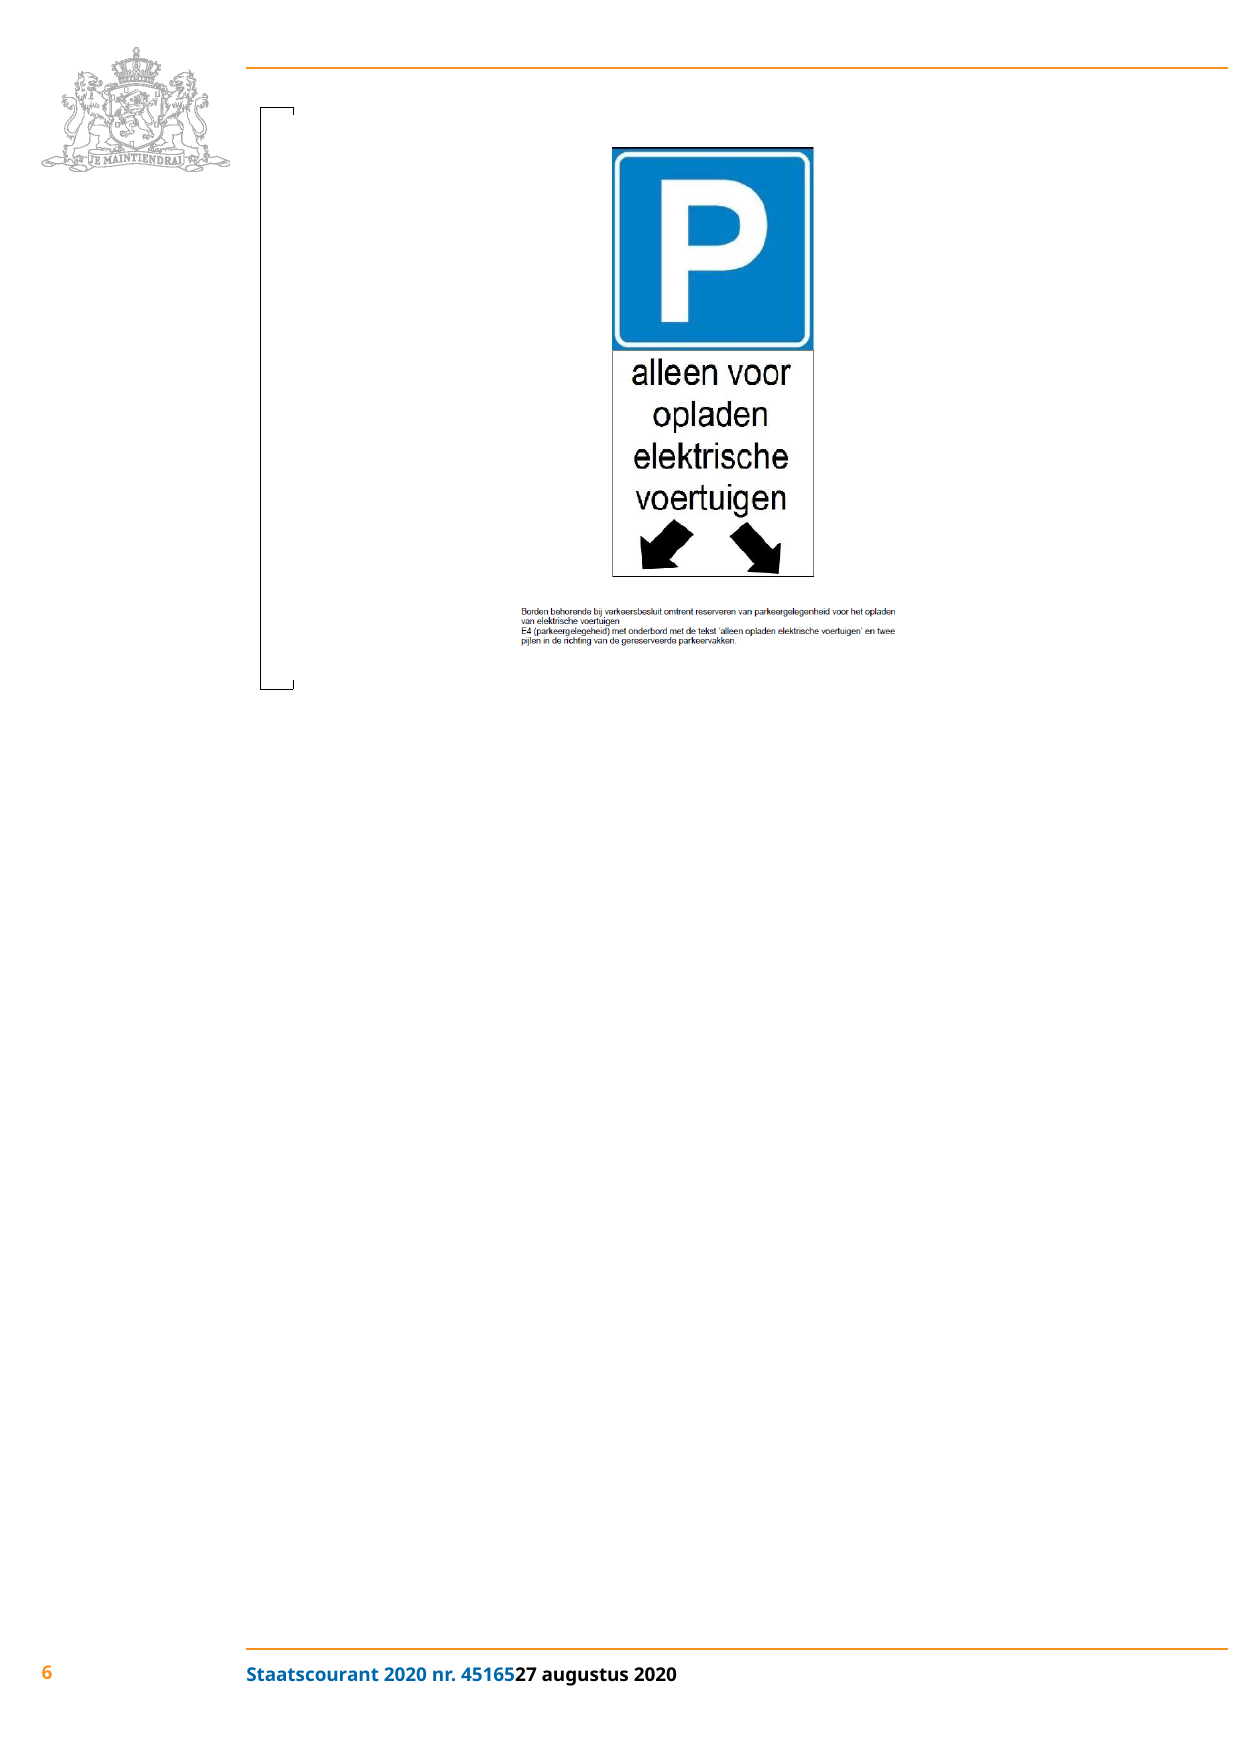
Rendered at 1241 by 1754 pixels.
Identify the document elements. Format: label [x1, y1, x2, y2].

picture [41, 47, 231, 172]
picture [268, 115, 1173, 680]
